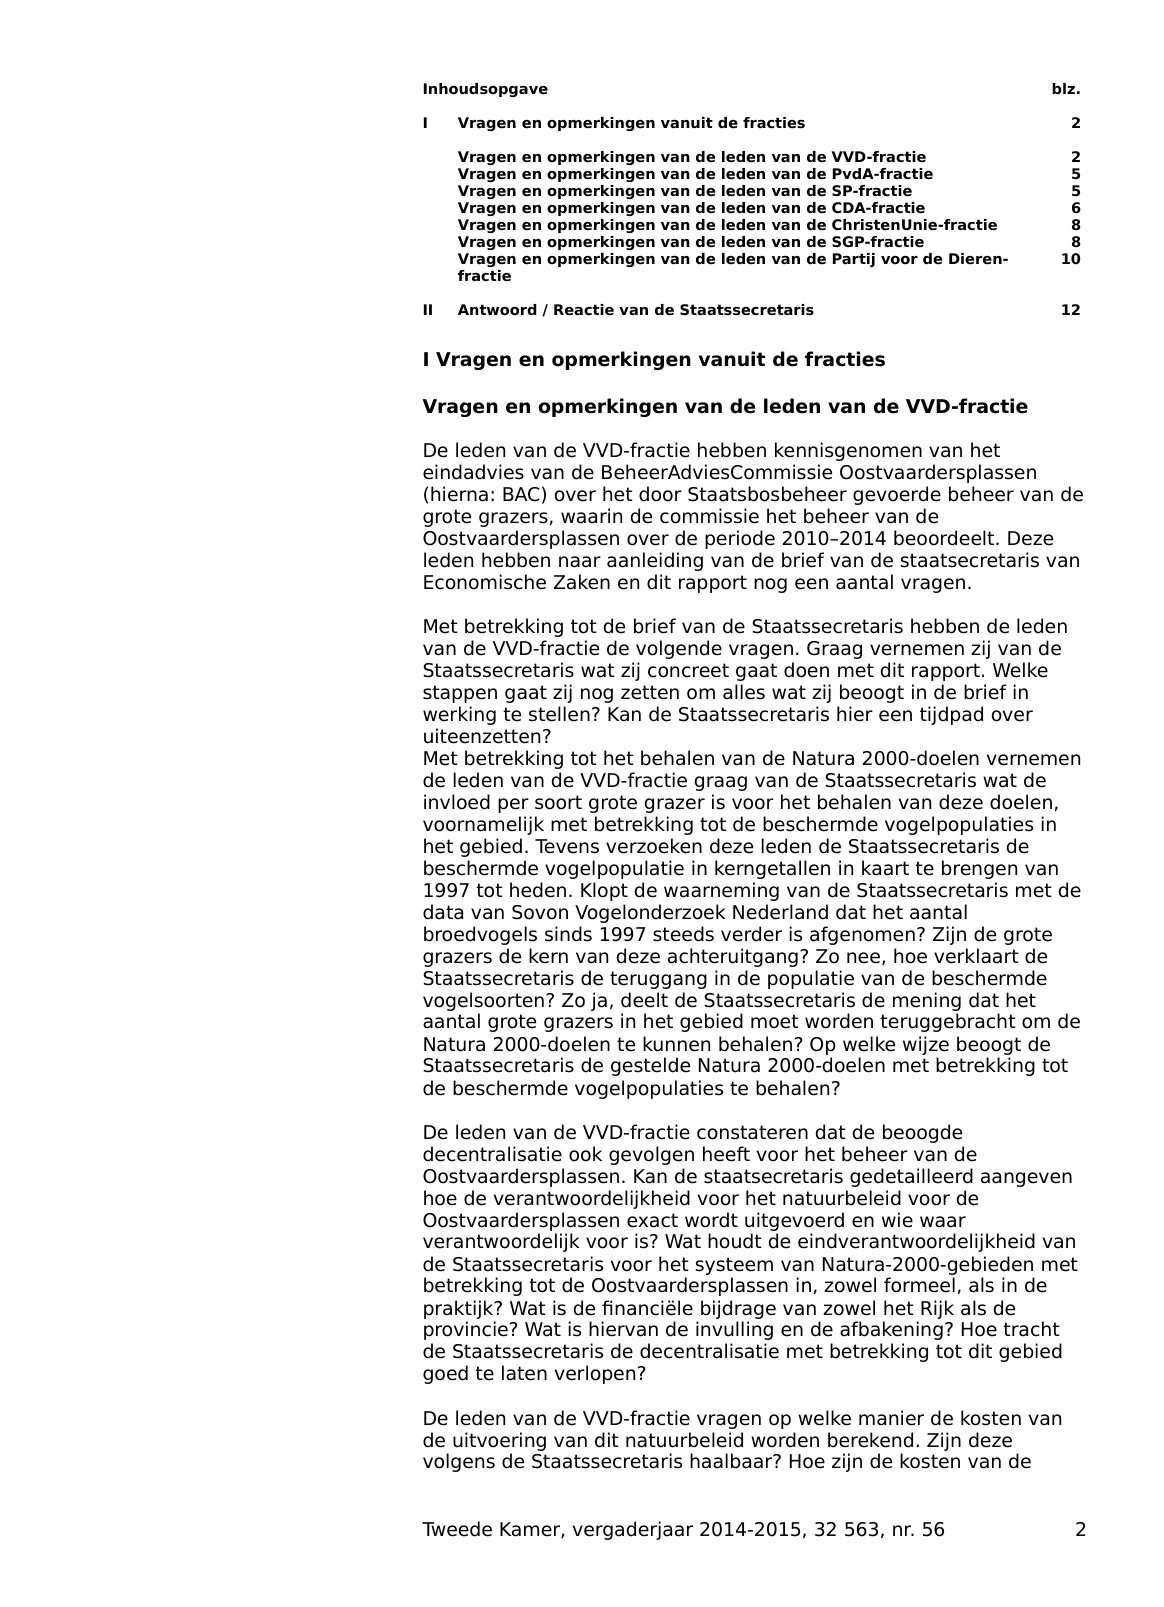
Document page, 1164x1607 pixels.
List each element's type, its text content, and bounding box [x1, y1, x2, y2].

table_header Inhoudsopgave [422, 81, 1028, 98]
table_cell [422, 200, 452, 217]
table_cell II [422, 302, 452, 319]
table_cell Vragen en opmerkingen van de leden van de PvdA-fractie [452, 166, 1028, 183]
subtitle Vragen en opmerkingen van de leden van de VVD-fractie [422, 396, 1087, 418]
table_cell [422, 251, 452, 285]
table_cell 5 [1028, 166, 1087, 183]
table_cell Vragen en opmerkingen van de leden van de Partij voor de Dieren-fractie [452, 251, 1028, 285]
subtitle I Vragen en opmerkingen vanuit de fracties [422, 349, 1087, 371]
table_cell 2 [1028, 149, 1087, 166]
table_cell 2 [1028, 115, 1087, 132]
table_cell I [422, 115, 452, 132]
table_cell [422, 98, 452, 115]
table_cell Vragen en opmerkingen vanuit de fracties [452, 115, 1028, 132]
table_cell Vragen en opmerkingen van de leden van de VVD-fractie [452, 149, 1028, 166]
table_cell [422, 183, 452, 200]
table_cell [422, 132, 452, 149]
table_cell Vragen en opmerkingen van de leden van de SGP-fractie [452, 234, 1028, 251]
table_cell 8 [1028, 234, 1087, 251]
text De leden van de VVD-fractie vragen op welke manier de kosten van de uitvoering van dit natuurbeleid worden berekend. Zijn deze volgens de Staatssecretaris haalbaar? Hoe zijn de kosten van de [422, 1407, 1087, 1473]
table_cell [1028, 132, 1087, 149]
text Met betrekking tot het behalen van de Natura 2000-doelen vernemen de leden van de VVD-fractie graag van de Staatssecretaris wat de invloed per soort grote grazer is voor het behalen van deze doelen, voornamelijk met betrekking tot de beschermde vogelpopulaties in het gebied. Tevens verzoeken deze leden de Staatssecretaris de beschermde vogelpopulatie in kerngetallen in kaart te brengen van 1997 tot heden. Klopt de waarneming van de Staatssecretaris met de data van Sovon Vogelonderzoek Nederland dat het aantal broedvogels sinds 1997 steeds verder is afgenomen? Zijn de grote grazers de kern van deze achteruitgang? Zo nee, hoe verklaart de Staatssecretaris de teruggang in de populatie van de beschermde vogelsoorten? Zo ja, deelt de Staatssecretaris de mening dat het aantal grote grazers in het gebied moet worden teruggebracht om de Natura 2000-doelen te kunnen behalen? Op welke wijze beoogt de Staatssecretaris de gestelde Natura 2000-doelen met betrekking tot de beschermde vogelpopulaties te behalen? [422, 748, 1087, 1099]
table_header blz. [1028, 81, 1087, 98]
table_cell Vragen en opmerkingen van de leden van de ChristenUnie-fractie [452, 217, 1028, 234]
table_cell 5 [1028, 183, 1087, 200]
table_cell 6 [1028, 200, 1087, 217]
table_cell 8 [1028, 217, 1087, 234]
table_cell [422, 234, 452, 251]
table_cell [452, 285, 1028, 302]
table_cell [422, 149, 452, 166]
table_cell [422, 285, 452, 302]
table_cell Vragen en opmerkingen van de leden van de SP-fractie [452, 183, 1028, 200]
table_cell [422, 166, 452, 183]
table_cell 10 [1028, 251, 1087, 285]
table_cell [422, 217, 452, 234]
table_cell [452, 132, 1028, 149]
text De leden van de VVD-fractie hebben kennisgenomen van het eindadvies van de BeheerAdviesCommissie Oostvaardersplassen (hierna: BAC) over het door Staatsbosbeheer gevoerde beheer van de grote grazers, waarin de commissie het beheer van de Oostvaardersplassen over de periode 2010–2014 beoordeelt. Deze leden hebben naar aanleiding van de brief van de staatsecretaris van Economische Zaken en dit rapport nog een aantal vragen. [422, 440, 1087, 594]
table_cell [1028, 285, 1087, 302]
text De leden van de VVD-fractie constateren dat de beoogde decentralisatie ook gevolgen heeft voor het beheer van de Oostvaardersplassen. Kan de staatsecretaris gedetailleerd aangeven hoe de verantwoordelijkheid voor het natuurbeleid voor de Oostvaardersplassen exact wordt uitgevoerd en wie waar verantwoordelijk voor is? Wat houdt de eindverantwoordelijkheid van de Staatssecretaris voor het systeem van Natura-2000-gebieden met betrekking tot de Oostvaardersplassen in, zowel formeel, als in de praktijk? Wat is de financiële bijdrage van zowel het Rijk als de provincie? Wat is hiervan de invulling en de afbakening? Hoe tracht de Staatssecretaris de decentralisatie met betrekking tot dit gebied goed te laten verlopen? [422, 1122, 1087, 1385]
table_cell 12 [1028, 302, 1087, 319]
table_cell [452, 98, 1028, 115]
table_cell [1028, 98, 1087, 115]
table_cell Antwoord / Reactie van de Staatssecretaris [452, 302, 1028, 319]
text Met betrekking tot de brief van de Staatssecretaris hebben de leden van de VVD-fractie de volgende vragen. Graag vernemen zij van de Staatssecretaris wat zij concreet gaat doen met dit rapport. Welke stappen gaat zij nog zetten om alles wat zij beoogt in de brief in werking te stellen? Kan de Staatssecretaris hier een tijdpad over uiteenzetten? [422, 616, 1087, 748]
table_cell Vragen en opmerkingen van de leden van de CDA-fractie [452, 200, 1028, 217]
